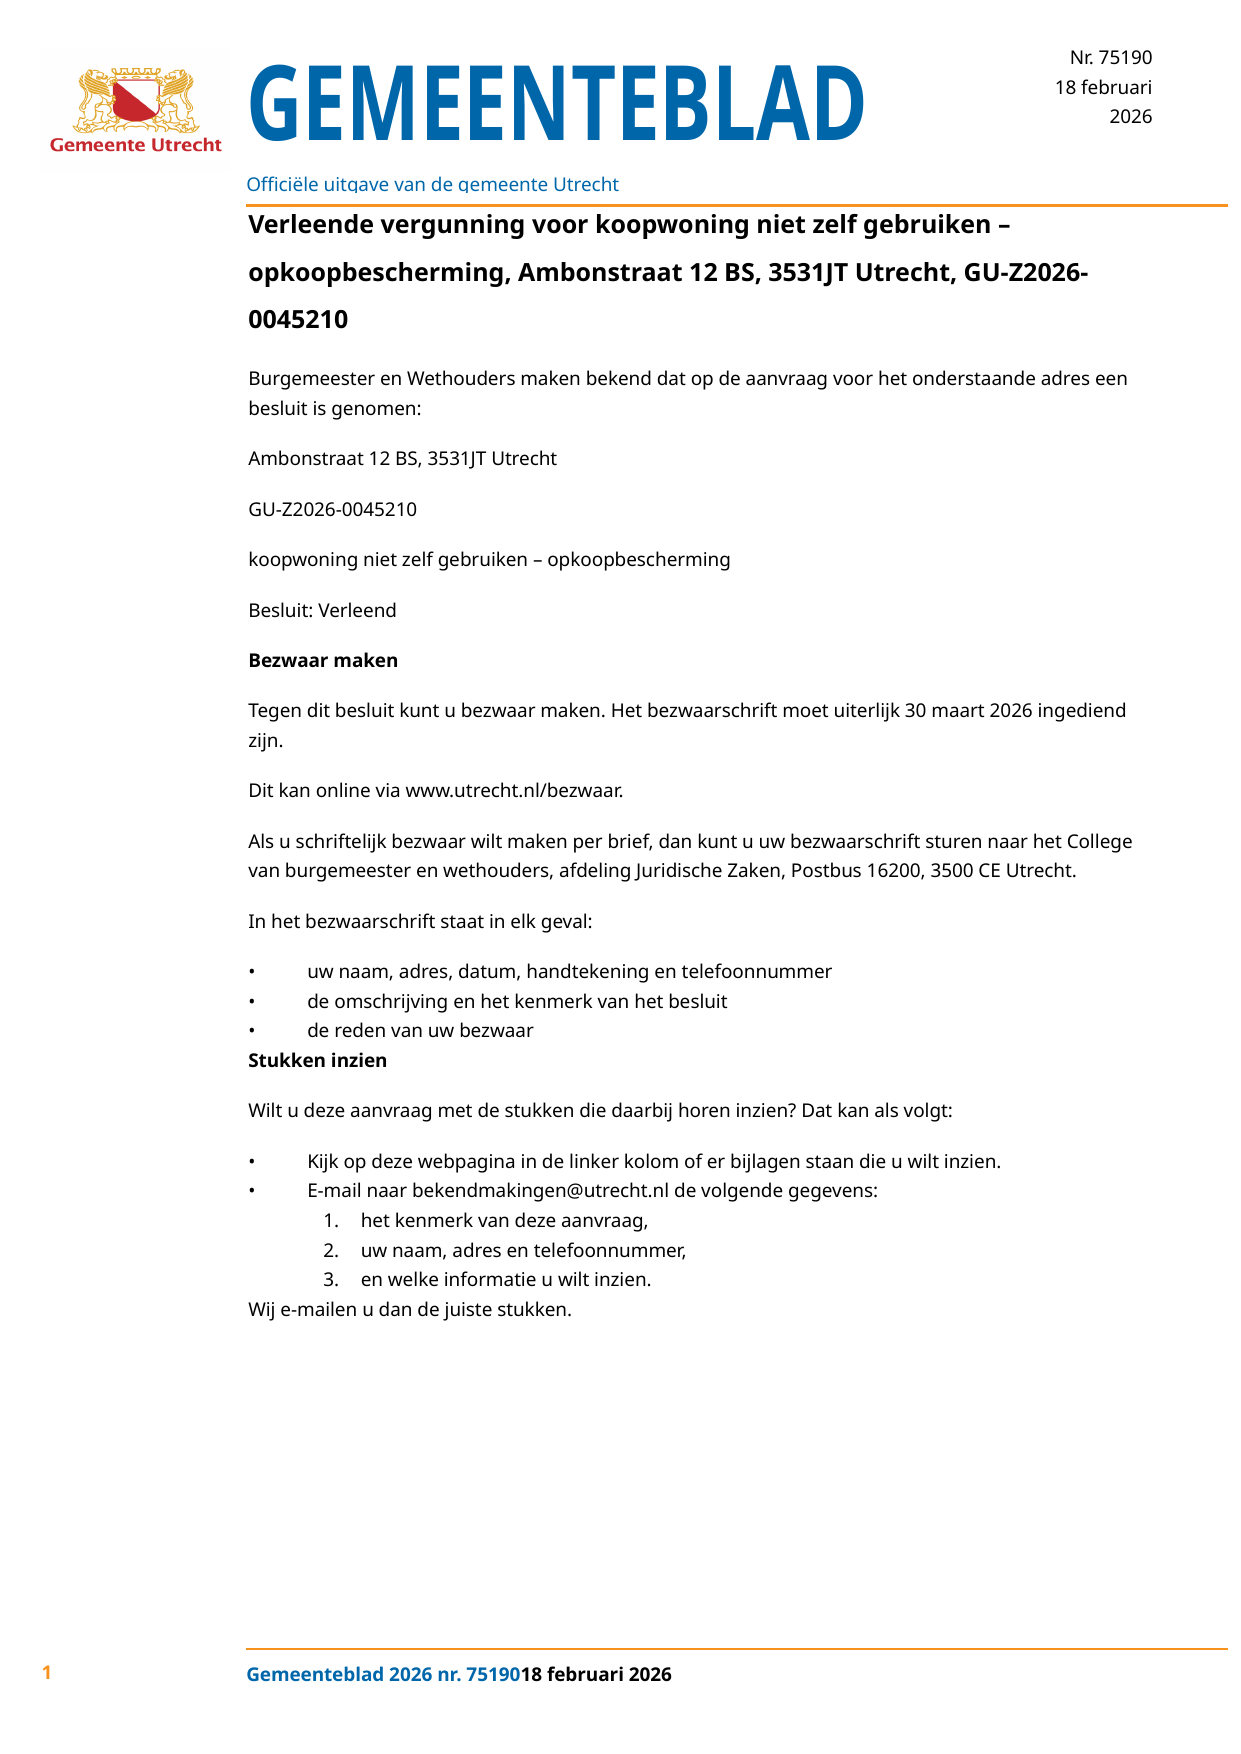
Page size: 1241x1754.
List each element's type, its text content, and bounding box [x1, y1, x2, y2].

picture [41, 47, 231, 172]
text Tegen dit besluit kunt u bezwaar maken. Het bezwaarschrift moet uiterlijk 30 maart 2026 ingediend zijn. [248, 698, 1152, 753]
text koopwoning niet zelf gebruiken – opkoopbescherming [248, 546, 1152, 572]
list en welke informatie u wilt inzien. [323, 1266, 1152, 1292]
text Stukken inzien [248, 1047, 1152, 1073]
text In het bezwaarschrift staat in elk geval: [248, 908, 1152, 934]
text GU-Z2026-0045210 [248, 496, 1152, 522]
text Als u schriftelijk bezwaar wilt maken per brief, dan kunt u uw bezwaarschrift sturen naar het College van burgemeester en wethouders, afdeling Juridische Zaken, Postbus 16200, 3500 CE Utrecht. [248, 828, 1152, 883]
text Wilt u deze aanvraag met de stukken die daarbij horen inzien? Dat kan als volgt: [248, 1098, 1152, 1123]
list Kijk op deze webpagina in de linker kolom of er bijlagen staan die u wilt inzien. [248, 1148, 1152, 1174]
list uw naam, adres, datum, handtekening en telefoonnummer [248, 958, 1152, 984]
list uw naam, adres en telefoonnummer, [323, 1237, 1152, 1262]
list de reden van uw bezwaar [248, 1018, 1152, 1043]
text Wij e-mailen u dan de juiste stukken. [248, 1296, 1152, 1322]
list E-mail naar bekendmakingen@utrecht.nl de volgende gegevens: [248, 1178, 1152, 1203]
text Besluit: Verleend [248, 597, 1152, 622]
text Dit kan online via www.utrecht.nl/bezwaar. [248, 778, 1152, 803]
text Verleende vergunning voor koopwoning niet zelf gebruiken – opkoopbescherming, Ambonstraat 12 BS, 3531JT Utrecht, GU-Z2026-0045210 [248, 207, 1152, 336]
list de omschrijving en het kenmerk van het besluit [248, 988, 1152, 1014]
text Ambonstraat 12 BS, 3531JT Utrecht [248, 446, 1152, 471]
text Bezwaar maken [248, 647, 1152, 673]
list het kenmerk van deze aanvraag, [323, 1207, 1152, 1233]
text Burgemeester en Wethouders maken bekend dat op de aanvraag voor het onderstaande adres een besluit is genomen: [248, 366, 1152, 421]
